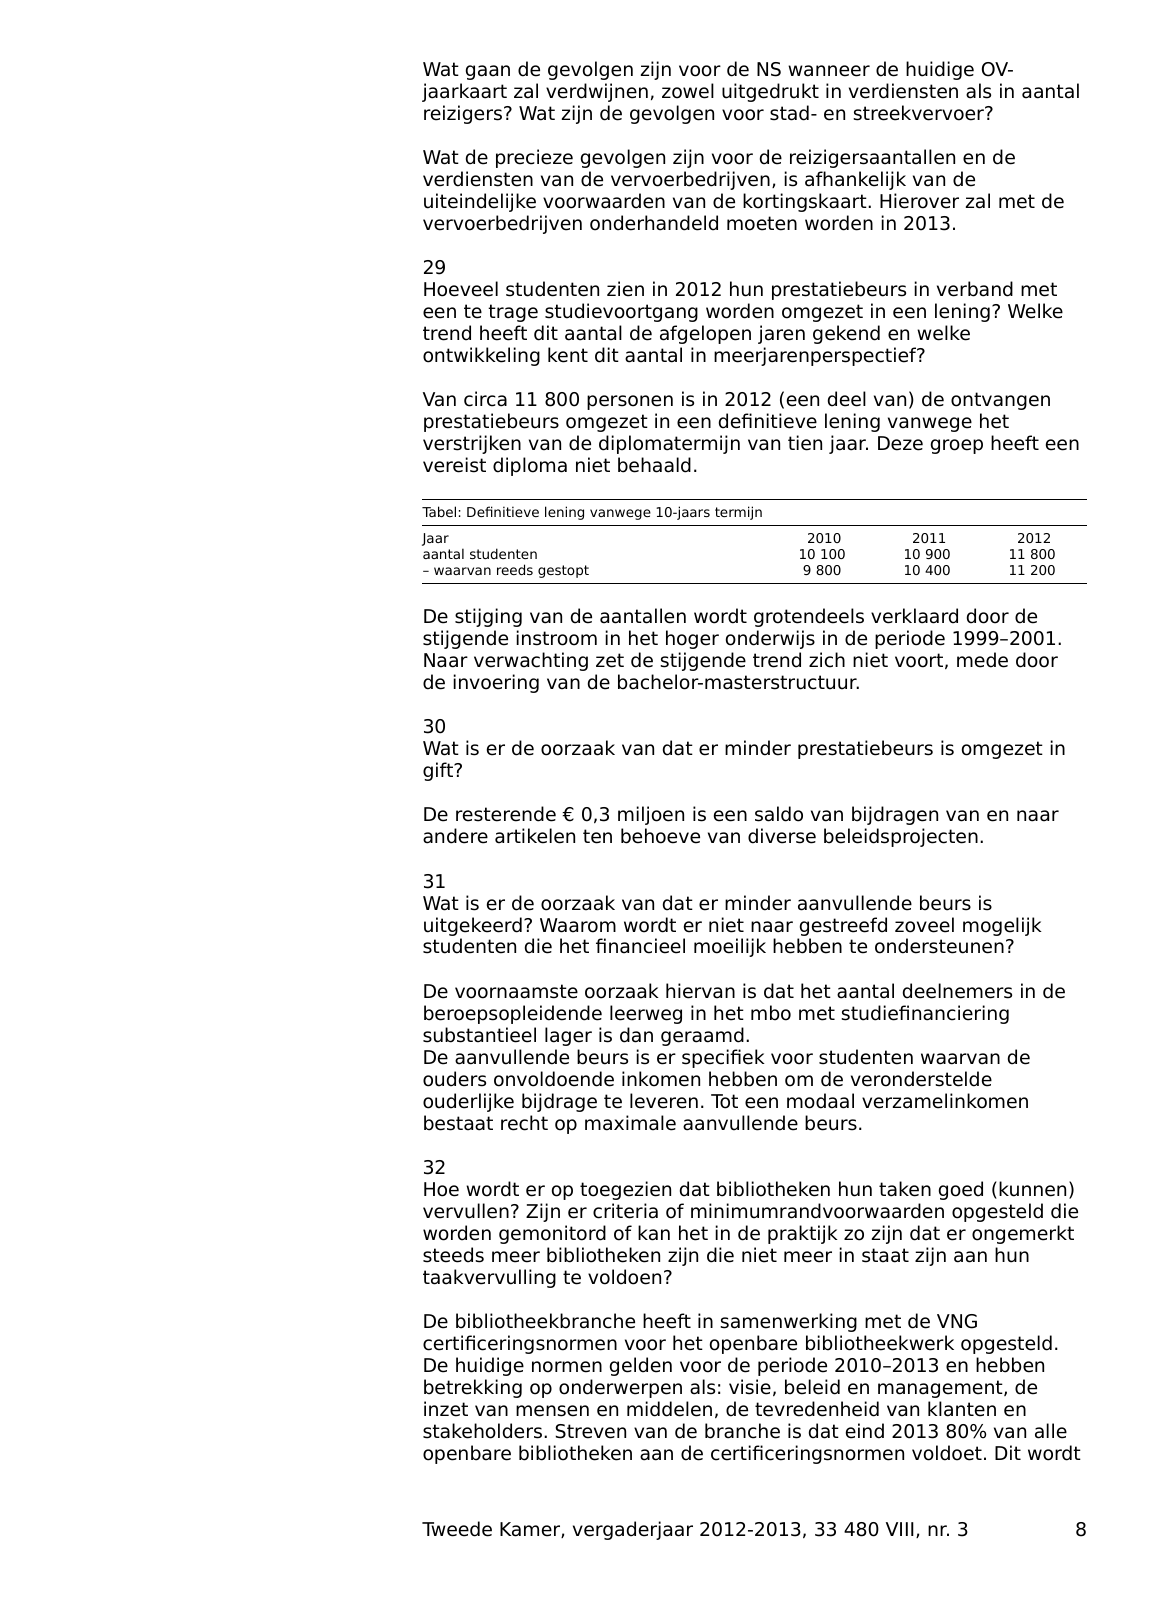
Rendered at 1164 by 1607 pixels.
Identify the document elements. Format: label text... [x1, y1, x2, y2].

text De voornaamste oorzaak hiervan is dat het aantal deelnemers in de beroepsopleidende leerweg in het mbo met studiefinanciering substantieel lager is dan geraamd. [422, 981, 1087, 1047]
text 31 [422, 871, 1087, 892]
text 32 [422, 1157, 1087, 1179]
text Hoe wordt er op toegezien dat bibliotheken hun taken goed (kunnen) vervullen? Zijn er criteria of minimumrandvoorwaarden opgesteld die worden gemonitord of kan het in de praktijk zo zijn dat er ongemerkt steeds meer bibliotheken zijn die niet meer in staat zijn aan hun taakvervulling te voldoen? [422, 1179, 1087, 1288]
table_header Tabel: Definitieve lening vanwege 10-jaars termijn [422, 500, 1087, 525]
table_cell 11 200 [982, 563, 1087, 583]
table_cell aantal studenten [422, 547, 772, 562]
table_cell 2010 [772, 526, 877, 547]
text Wat gaan de gevolgen zijn voor de NS wanneer de huidige OV-jaarkaart zal verdwijnen, zowel uitgedrukt in verdiensten als in aantal reizigers? Wat zijn de gevolgen voor stad- en streekvervoer? [422, 59, 1087, 125]
table_cell 2011 [877, 526, 982, 547]
table_cell Jaar [422, 526, 772, 547]
text 29 [422, 257, 1087, 279]
text Wat de precieze gevolgen zijn voor de reizigersaantallen en de verdiensten van de vervoerbedrijven, is afhankelijk van de uiteindelijke voorwaarden van de kortingskaart. Hierover zal met de vervoerbedrijven onderhandeld moeten worden in 2013. [422, 147, 1087, 235]
text De bibliotheekbranche heeft in samenwerking met de VNG certificeringsnormen voor het openbare bibliotheekwerk opgesteld. De huidige normen gelden voor de periode 2010–2013 en hebben betrekking op onderwerpen als: visie, beleid en management, de inzet van mensen en middelen, de tevredenheid van klanten en stakeholders. Streven van de branche is dat eind 2013 80% van alle openbare bibliotheken aan de certificeringsnormen voldoet. Dit wordt [422, 1311, 1087, 1464]
table_cell – waarvan reeds gestopt [422, 563, 772, 583]
text 30 [422, 716, 1087, 738]
table_cell 10 100 [772, 547, 877, 562]
table_cell 10 900 [877, 547, 982, 562]
text De aanvullende beurs is er specifiek voor studenten waarvan de ouders onvoldoende inkomen hebben om de veronderstelde ouderlijke bijdrage te leveren. Tot een modaal verzamelinkomen bestaat recht op maximale aanvullende beurs. [422, 1047, 1087, 1134]
table_cell 11 800 [982, 547, 1087, 562]
table_cell 10 400 [877, 563, 982, 583]
text De resterende € 0,3 miljoen is een saldo van bijdragen van en naar andere artikelen ten behoeve van diverse beleidsprojecten. [422, 804, 1087, 848]
text Wat is er de oorzaak van dat er minder aanvullende beurs is uitgekeerd? Waarom wordt er niet naar gestreefd zoveel mogelijk studenten die het financieel moeilijk hebben te ondersteunen? [422, 892, 1087, 958]
table_cell 9 800 [772, 563, 877, 583]
text Van circa 11 800 personen is in 2012 (een deel van) de ontvangen prestatiebeurs omgezet in een definitieve lening vanwege het verstrijken van de diplomatermijn van tien jaar. Deze groep heeft een vereist diploma niet behaald. [422, 389, 1087, 477]
text Hoeveel studenten zien in 2012 hun prestatiebeurs in verband met een te trage studievoortgang worden omgezet in een lening? Welke trend heeft dit aantal de afgelopen jaren gekend en welke ontwikkeling kent dit aantal in meerjarenperspectief? [422, 279, 1087, 367]
text De stijging van de aantallen wordt grotendeels verklaard door de stijgende instroom in het hoger onderwijs in de periode 1999–2001. Naar verwachting zet de stijgende trend zich niet voort, mede door de invoering van de bachelor-masterstructuur. [422, 606, 1087, 694]
table_cell 2012 [982, 526, 1087, 547]
text Wat is er de oorzaak van dat er minder prestatiebeurs is omgezet in gift? [422, 738, 1087, 782]
